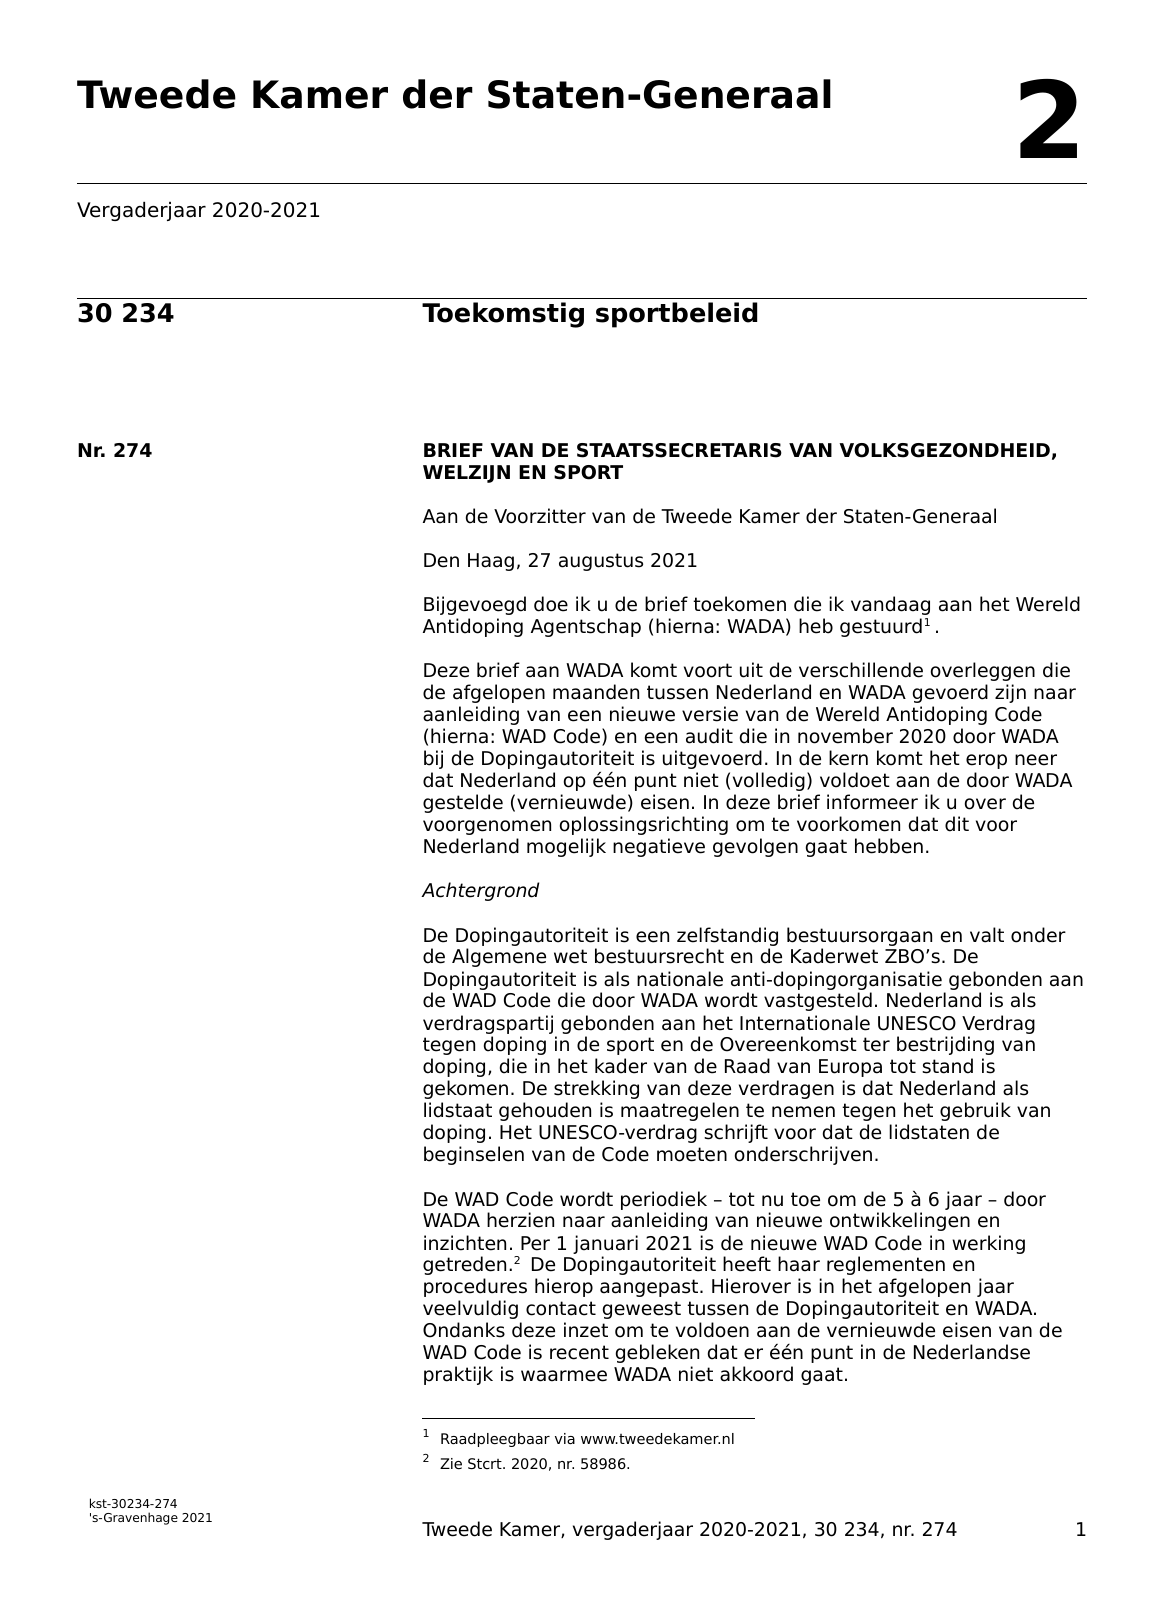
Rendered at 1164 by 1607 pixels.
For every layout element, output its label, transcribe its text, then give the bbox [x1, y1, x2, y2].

text De Dopingautoriteit is een zelfstandig bestuursorgaan en valt onder de Algemene wet bestuursrecht en de Kaderwet ZBO’s. De Dopingautoriteit is als nationale anti-dopingorganisatie gebonden aan de WAD Code die door WADA wordt vastgesteld. Nederland is als verdragspartij gebonden aan het Internationale UNESCO Verdrag tegen doping in de sport en de Overeenkomst ter bestrijding van doping, die in het kader van de Raad van Europa tot stand is gekomen. De strekking van deze verdragen is dat Nederland als lidstaat gehouden is maatregelen te nemen tegen het gebruik van doping. Het UNESCO-verdrag schrijft voor dat de lidstaten de beginselen van de Code moeten onderschrijven. [422, 924, 1087, 1166]
text 's-Gravenhage 2021 [88, 1511, 323, 1525]
text Raadpleegbaar via www.tweedekamer.nl [422, 1427, 1087, 1449]
subtitle 30 234 Toekomstig sportbeleid [77, 299, 1087, 329]
text Zie Stcrt. 2020, nr. 58986. [422, 1452, 1087, 1474]
text Bijgevoegd doe ik u de brief toekomen die ik vandaag aan het Wereld Antidoping Agentschap (hierna: WADA) heb gestuurd. [422, 594, 1087, 638]
table_header Tweede Kamer der Staten-Generaal [77, 59, 886, 183]
text Den Haag, 27 augustus 2021 [422, 550, 1087, 572]
table_header 2 [886, 59, 1087, 183]
subtitle Achtergrond [422, 880, 1087, 902]
text Aan de Voorzitter van de Tweede Kamer der Staten-Generaal [422, 506, 1087, 528]
text Deze brief aan WADA komt voort uit de verschillende overleggen die de afgelopen maanden tussen Nederland en WADA gevoerd zijn naar aanleiding van een nieuwe versie van de Wereld Antidoping Code (hierna: WAD Code) en een audit die in november 2020 door WADA bij de Dopingautoriteit is uitgevoerd. In de kern komt het erop neer dat Nederland op één punt niet (volledig) voldoet aan de door WADA gestelde (vernieuwde) eisen. In deze brief informeer ik u over de voorgenomen oplossingsrichting om te voorkomen dat dit voor Nederland mogelijk negatieve gevolgen gaat hebben. [422, 660, 1087, 858]
table_cell Vergaderjaar 2020-2021 [77, 184, 1087, 298]
subtitle Nr. 274 BRIEF VAN DE STAATSSECRETARIS VAN VOLKSGEZONDHEID, WELZIJN EN SPORT [77, 440, 1087, 484]
text kst-30234-274 [88, 1497, 323, 1511]
text De WAD Code wordt periodiek – tot nu toe om de 5 à 6 jaar – door WADA herzien naar aanleiding van nieuwe ontwikkelingen en inzichten. Per 1 januari 2021 is de nieuwe WAD Code in werking getreden. De Dopingautoriteit heeft haar reglementen en procedures hierop aangepast. Hierover is in het afgelopen jaar veelvuldig contact geweest tussen de Dopingautoriteit en WADA. Ondanks deze inzet om te voldoen aan de vernieuwde eisen van de WAD Code is recent gebleken dat er één punt in de Nederlandse praktijk is waarmee WADA niet akkoord gaat. [422, 1188, 1087, 1386]
